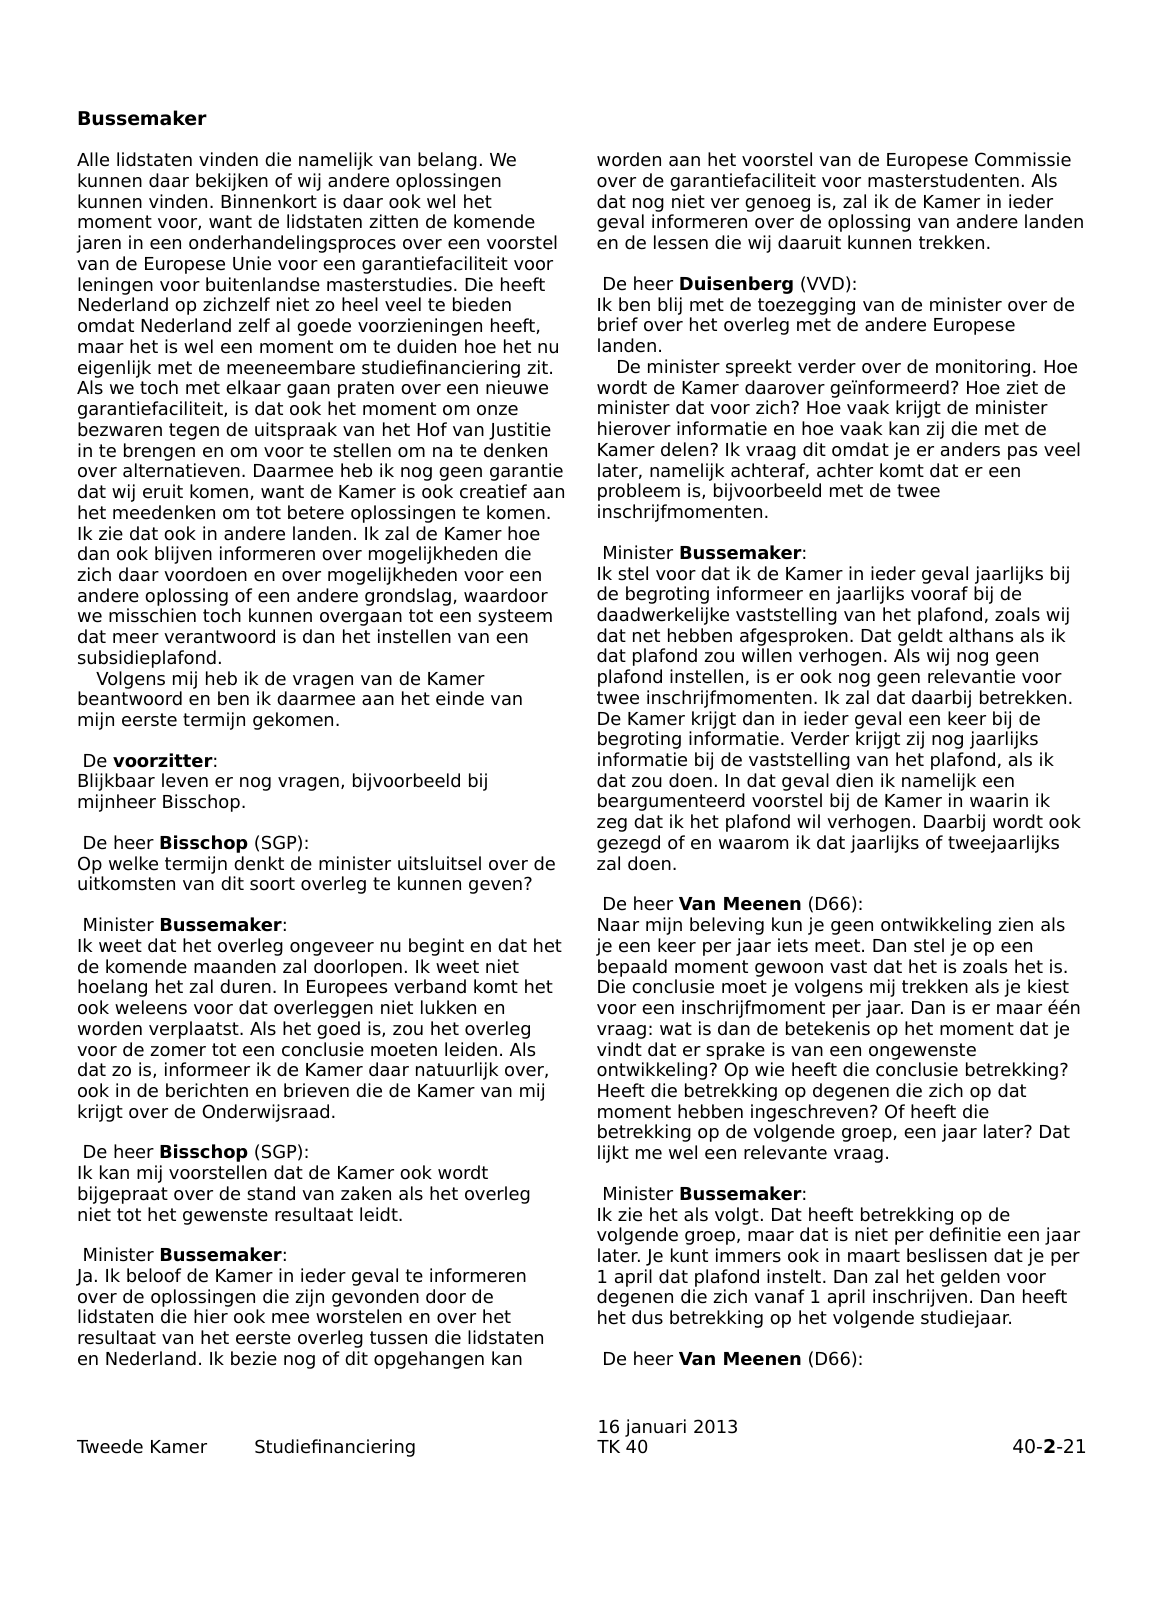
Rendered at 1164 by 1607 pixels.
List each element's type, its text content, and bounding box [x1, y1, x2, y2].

text Blijkbaar leven er nog vragen, bijvoorbeeld bij mijnheer Bisschop. [77, 771, 567, 813]
text worden aan het voorstel van de Europese Commissie over de garantiefaciliteit voor masterstudenten. Als dat nog niet ver genoeg is, zal ik de Kamer in ieder geval informeren over de oplossing van andere landen en de lessen die wij daaruit kunnen trekken. [596, 150, 1087, 254]
text Minister Bussemaker: [596, 543, 1087, 563]
text De heer Bisschop (SGP): [77, 1142, 567, 1163]
text Ik kan mij voorstellen dat de Kamer ook wordt bijgepraat over de stand van zaken als het overleg niet tot het gewenste resultaat leidt. [77, 1163, 567, 1225]
text Ja. Ik beloof de Kamer in ieder geval te informeren over de oplossingen die zijn gevonden door de lidstaten die hier ook mee worstelen en over het resultaat van het eerste overleg tussen die lidstaten en Nederland. Ik bezie nog of dit opgehangen kan [77, 1266, 567, 1369]
text Minister Bussemaker: [77, 915, 567, 936]
text Alle lidstaten vinden die namelijk van belang. We kunnen daar bekijken of wij andere oplossingen kunnen vinden. Binnenkort is daar ook wel het moment voor, want de lidstaten zitten de komende jaren in een onderhandelingsproces over een voorstel van de Europese Unie voor een garantiefaciliteit voor leningen voor buitenlandse masterstudies. Die heeft Nederland op zichzelf niet zo heel veel te bieden omdat Nederland zelf al goede voorzieningen heeft, maar het is wel een moment om te duiden hoe het nu eigenlijk met de meeneembare studiefinanciering zit. Als we toch met elkaar gaan praten over een nieuwe garantiefaciliteit, is dat ook het moment om onze bezwaren tegen de uitspraak van het Hof van Justitie in te brengen en om voor te stellen om na te denken over alternatieven. Daarmee heb ik nog geen garantie dat wij eruit komen, want de Kamer is ook creatief aan het meedenken om tot betere oplossingen te komen. Ik zie dat ook in andere landen. Ik zal de Kamer hoe dan ook blijven informeren over mogelijkheden die zich daar voordoen en over mogelijkheden voor een andere oplossing of een andere grondslag, waardoor we misschien toch kunnen overgaan tot een systeem dat meer verantwoord is dan het instellen van een subsidieplafond. [77, 150, 567, 668]
text Ik stel voor dat ik de Kamer in ieder geval jaarlijks bij de begroting informeer en jaarlijks vooraf bij de daadwerkelijke vaststelling van het plafond, zoals wij dat net hebben afgesproken. Dat geldt althans als ik dat plafond zou willen verhogen. Als wij nog geen plafond instellen, is er ook nog geen relevantie voor twee inschrijfmomenten. Ik zal dat daarbij betrekken. De Kamer krijgt dan in ieder geval een keer bij de begroting informatie. Verder krijgt zij nog jaarlijks informatie bij de vaststelling van het plafond, als ik dat zou doen. In dat geval dien ik namelijk een beargumenteerd voorstel bij de Kamer in waarin ik zeg dat ik het plafond wil verhogen. Daarbij wordt ook gezegd of en waarom ik dat jaarlijks of tweejaarlijks zal doen. [596, 563, 1087, 874]
text Minister Bussemaker: [596, 1184, 1087, 1204]
text De voorzitter: [77, 751, 567, 771]
text De heer Bisschop (SGP): [77, 833, 567, 853]
text Op welke termijn denkt de minister uitsluitsel over de uitkomsten van dit soort overleg te kunnen geven? [77, 853, 567, 895]
text Ik ben blij met de toezegging van de minister over de brief over het overleg met de andere Europese landen. [596, 294, 1087, 357]
text Minister Bussemaker: [77, 1245, 567, 1266]
text De minister spreekt verder over de monitoring. Hoe wordt de Kamer daarover geïnformeerd? Hoe ziet de minister dat voor zich? Hoe vaak krijgt de minister hierover informatie en hoe vaak kan zij die met de Kamer delen? Ik vraag dit omdat je er anders pas veel later, namelijk achteraf, achter komt dat er een probleem is, bijvoorbeeld met de twee inschrijfmomenten. [596, 357, 1087, 523]
text De heer Van Meenen (D66): [596, 1349, 1087, 1369]
text Ik weet dat het overleg ongeveer nu begint en dat het de komende maanden zal doorlopen. Ik weet niet hoelang het zal duren. In Europees verband komt het ook weleens voor dat overleggen niet lukken en worden verplaatst. Als het goed is, zou het overleg voor de zomer tot een conclusie moeten leiden. Als dat zo is, informeer ik de Kamer daar natuurlijk over, ook in de berichten en brieven die de Kamer van mij krijgt over de Onderwijsraad. [77, 936, 567, 1122]
text De heer Van Meenen (D66): [596, 894, 1087, 915]
text Volgens mij heb ik de vragen van de Kamer beantwoord en ben ik daarmee aan het einde van mijn eerste termijn gekomen. [77, 668, 567, 731]
text Naar mijn beleving kun je geen ontwikkeling zien als je een keer per jaar iets meet. Dan stel je op een bepaald moment gewoon vast dat het is zoals het is. Die conclusie moet je volgens mij trekken als je kiest voor een inschrijfmoment per jaar. Dan is er maar één vraag: wat is dan de betekenis op het moment dat je vindt dat er sprake is van een ongewenste ontwikkeling? Op wie heeft die conclusie betrekking? Heeft die betrekking op degenen die zich op dat moment hebben ingeschreven? Of heeft die betrekking op de volgende groep, een jaar later? Dat lijkt me wel een relevante vraag. [596, 915, 1087, 1164]
text De heer Duisenberg (VVD): [596, 274, 1087, 294]
text Ik zie het als volgt. Dat heeft betrekking op de volgende groep, maar dat is niet per definitie een jaar later. Je kunt immers ook in maart beslissen dat je per 1 april dat plafond instelt. Dan zal het gelden voor degenen die zich vanaf 1 april inschrijven. Dan heeft het dus betrekking op het volgende studiejaar. [596, 1204, 1087, 1329]
